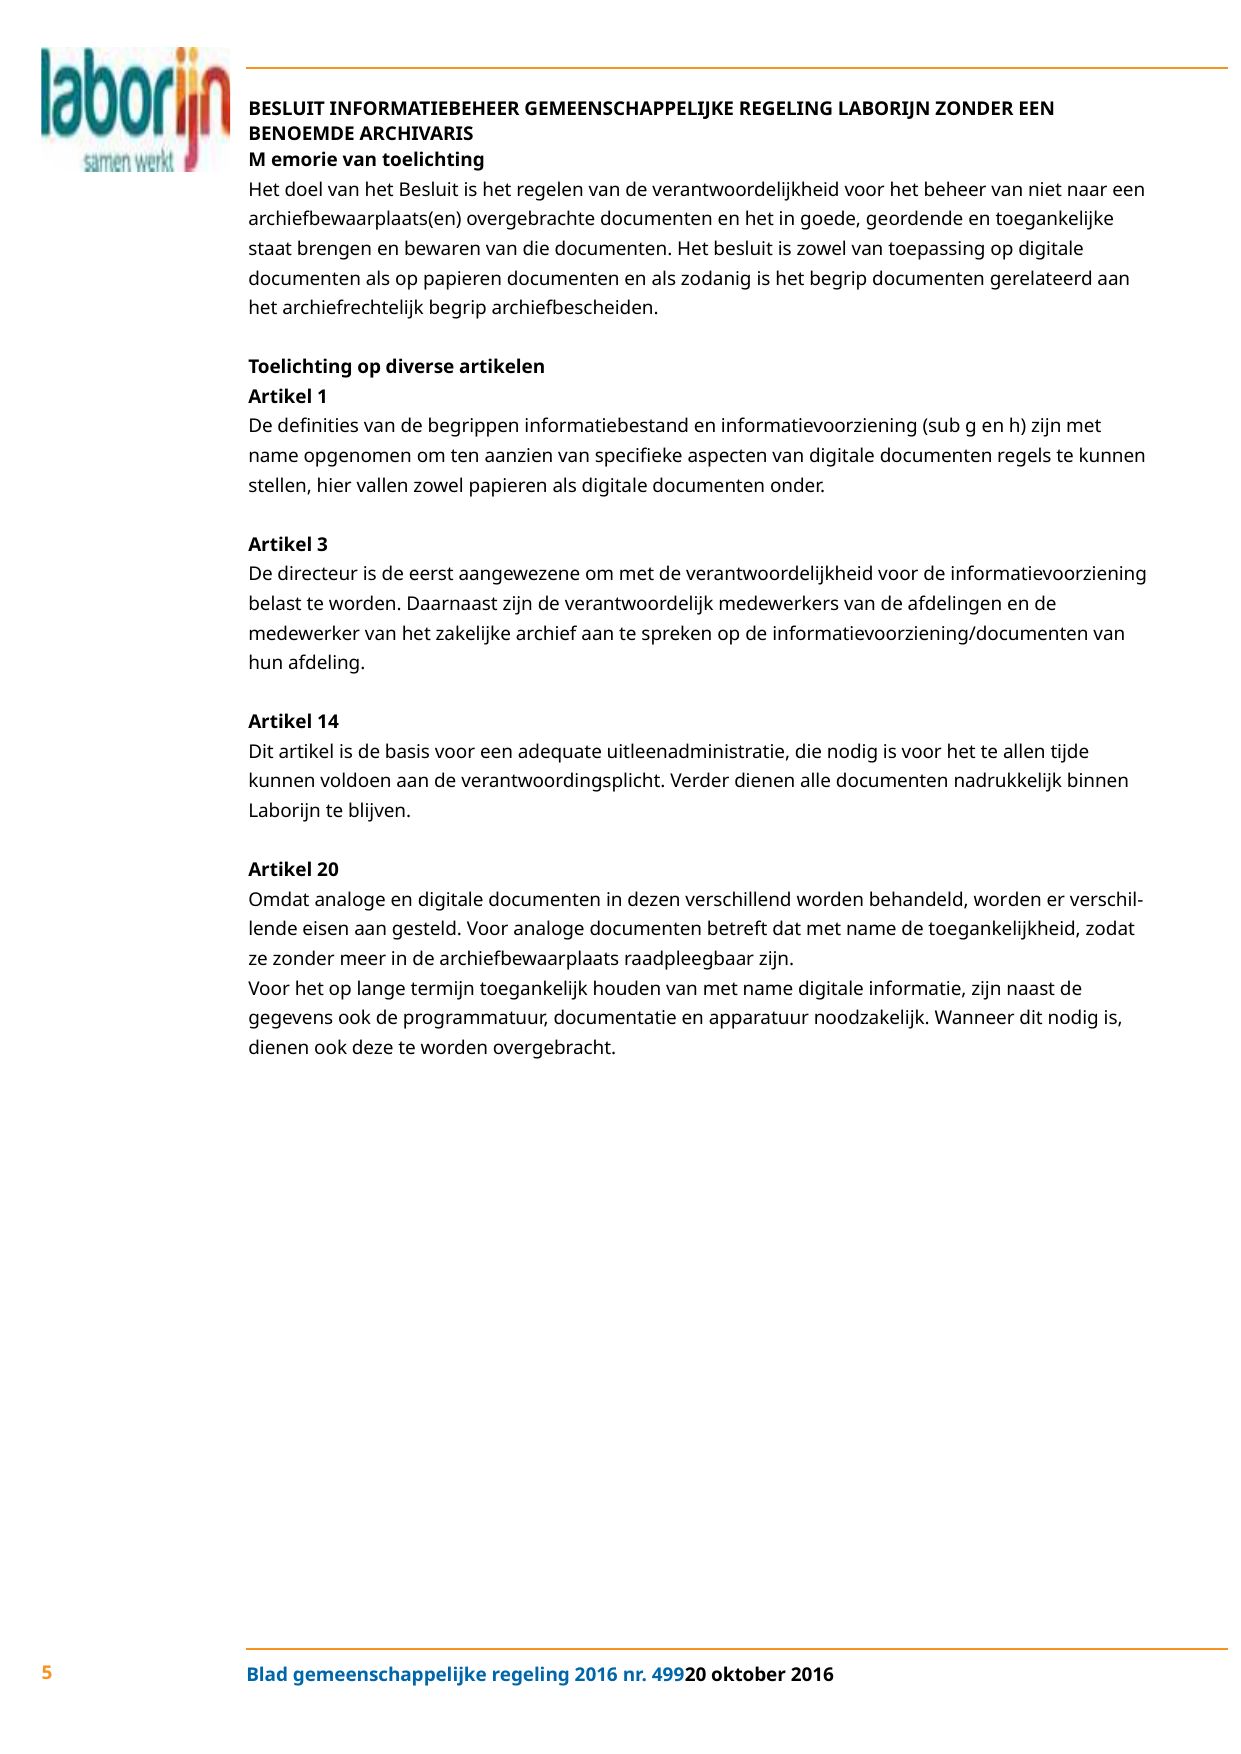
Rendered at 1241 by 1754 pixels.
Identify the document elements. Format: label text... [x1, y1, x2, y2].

text Dit artikel is de basis voor een adequate uitleenadministratie, die nodig is voor het te allen tijde kunnen voldoen aan de verantwoordingsplicht. Verder dienen alle documenten nadrukkelijk binnen Laborijn te blijven. [248, 738, 1152, 823]
text Artikel 14 [248, 708, 1152, 734]
picture [41, 47, 231, 172]
text Artikel 20 [248, 856, 1152, 882]
text BESLUIT INFORMATIEBEHEER GEMEENSCHAPPELIJKE REGELING LABORIJN ZONDER EEN BENOEMDE ARCHIVARIS [248, 95, 1152, 146]
text Artikel 1 [248, 383, 1152, 409]
text Omdat analoge en digitale documenten in dezen verschillend worden behandeld, wor­den er verschil-lende eisen aan gesteld. Voor analoge documenten betreft dat met name de toe­gankelijkheid, zodat ze zonder meer in de archiefbewaarplaats raadpleegbaar zijn. [248, 886, 1152, 971]
text Voor het op lange termijn toegankelijk houden van met name digitale informatie, zijn naast de gegevens ook de programmatuur, documentatie en apparatuur noodzakelijk. Wanneer dit nodig is, dienen ook deze te worden overgebracht. [248, 975, 1152, 1059]
text Het doel van het Besluit is het regelen van de verantwoordelijkheid voor het beheer van niet naar een archiefbewaarplaats(en) overgebrachte documenten en het in goede, ge­ordende en toegankelijke staat brengen en bewaren van die documenten. Het besluit is zowel van toepassing op digitale documenten als op papieren documenten en als zo­danig is het begrip documenten gerelateerd aan het archiefrechtelijk begrip archiefbescheiden. [248, 176, 1152, 320]
text M emorie van toelichting [248, 146, 1152, 172]
text Toelichting op diverse artikelen [248, 353, 1152, 379]
text De definities van de begrippen informatiebestand en informatievoorziening (sub g en h) zijn met name opgenomen om ten aanzien van specifieke aspecten van digitale documenten regels te kunnen stellen, hier vallen zowel papieren als di­gi­tale documenten onder. [248, 413, 1152, 497]
text De directeur is de eerst aangewezene om met de verantwoordelijkheid voor de informatievoorziening belast te worden. Daarnaast zijn de verantwoordelijk medewerkers van de afdelingen en de medewerker van het zakelijke archief aan te spreken op de informatievoorziening/documenten van hun afdeling. [248, 561, 1152, 675]
text Artikel 3 [248, 531, 1152, 557]
